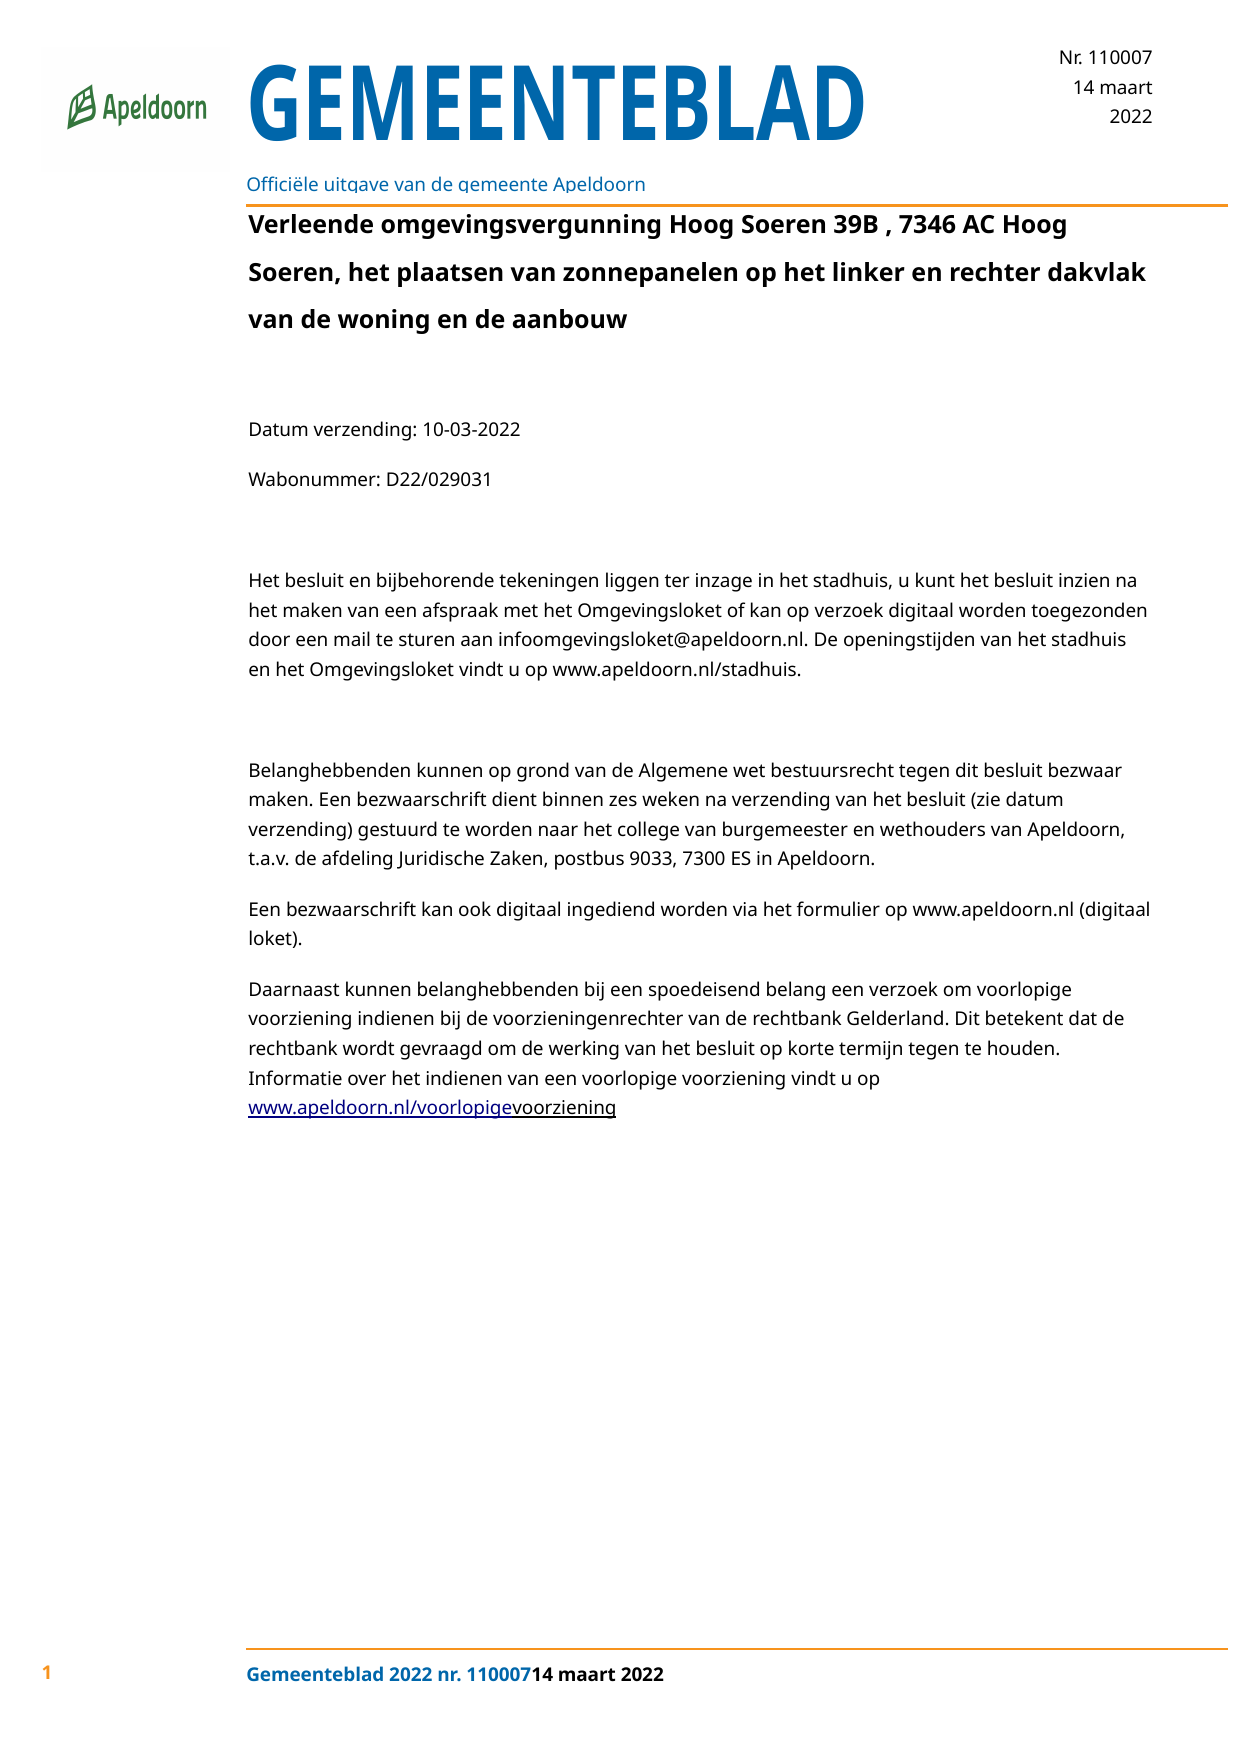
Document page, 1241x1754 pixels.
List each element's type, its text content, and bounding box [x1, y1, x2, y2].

text Daarnaast kunnen belanghebbenden bij een spoedeisend belang een verzoek om voorlopige voorziening indienen bij de voorzieningenrechter van de rechtbank Gelderland. Dit betekent dat de rechtbank wordt gevraagd om de werking van het besluit op korte termijn tegen te houden. Informatie over het indienen van een voorlopige voorziening vindt u op www.apeldoorn.nl/voorlopigevoorziening [248, 976, 1152, 1120]
text Wabonummer: D22/029031 [248, 466, 1152, 492]
text Datum verzending: 10-03-2022 [248, 416, 1152, 442]
text Verleende omgevingsvergunning Hoog Soeren 39B , 7346 AC Hoog Soeren, het plaatsen van zonnepanelen op het linker en rechter dakvlak van de woning en de aanbouw [248, 207, 1152, 336]
text Belanghebbenden kunnen op grond van de Algemene wet bestuursrecht tegen dit besluit bezwaar maken. Een bezwaarschrift dient binnen zes weken na verzending van het besluit (zie datum verzending) gestuurd te worden naar het college van burgemeester en wethouders van Apeldoorn, t.a.v. de afdeling Juridische Zaken, postbus 9033, 7300 ES in Apeldoorn. [248, 757, 1152, 871]
picture [41, 47, 231, 172]
text Een bezwaarschrift kan ook digitaal ingediend worden via het formulier op www.apeldoorn.nl (digitaal loket). [248, 896, 1152, 951]
text Het besluit en bijbehorende tekeningen liggen ter inzage in het stadhuis, u kunt het besluit inzien na het maken van een afspraak met het Omgevingsloket of kan op verzoek digitaal worden toegezonden door een mail te sturen aan infoomgevingsloket@apeldoorn.nl. De openingstijden van het stadhuis en het Omgevingsloket vindt u op www.apeldoorn.nl/stadhuis. [248, 567, 1152, 682]
